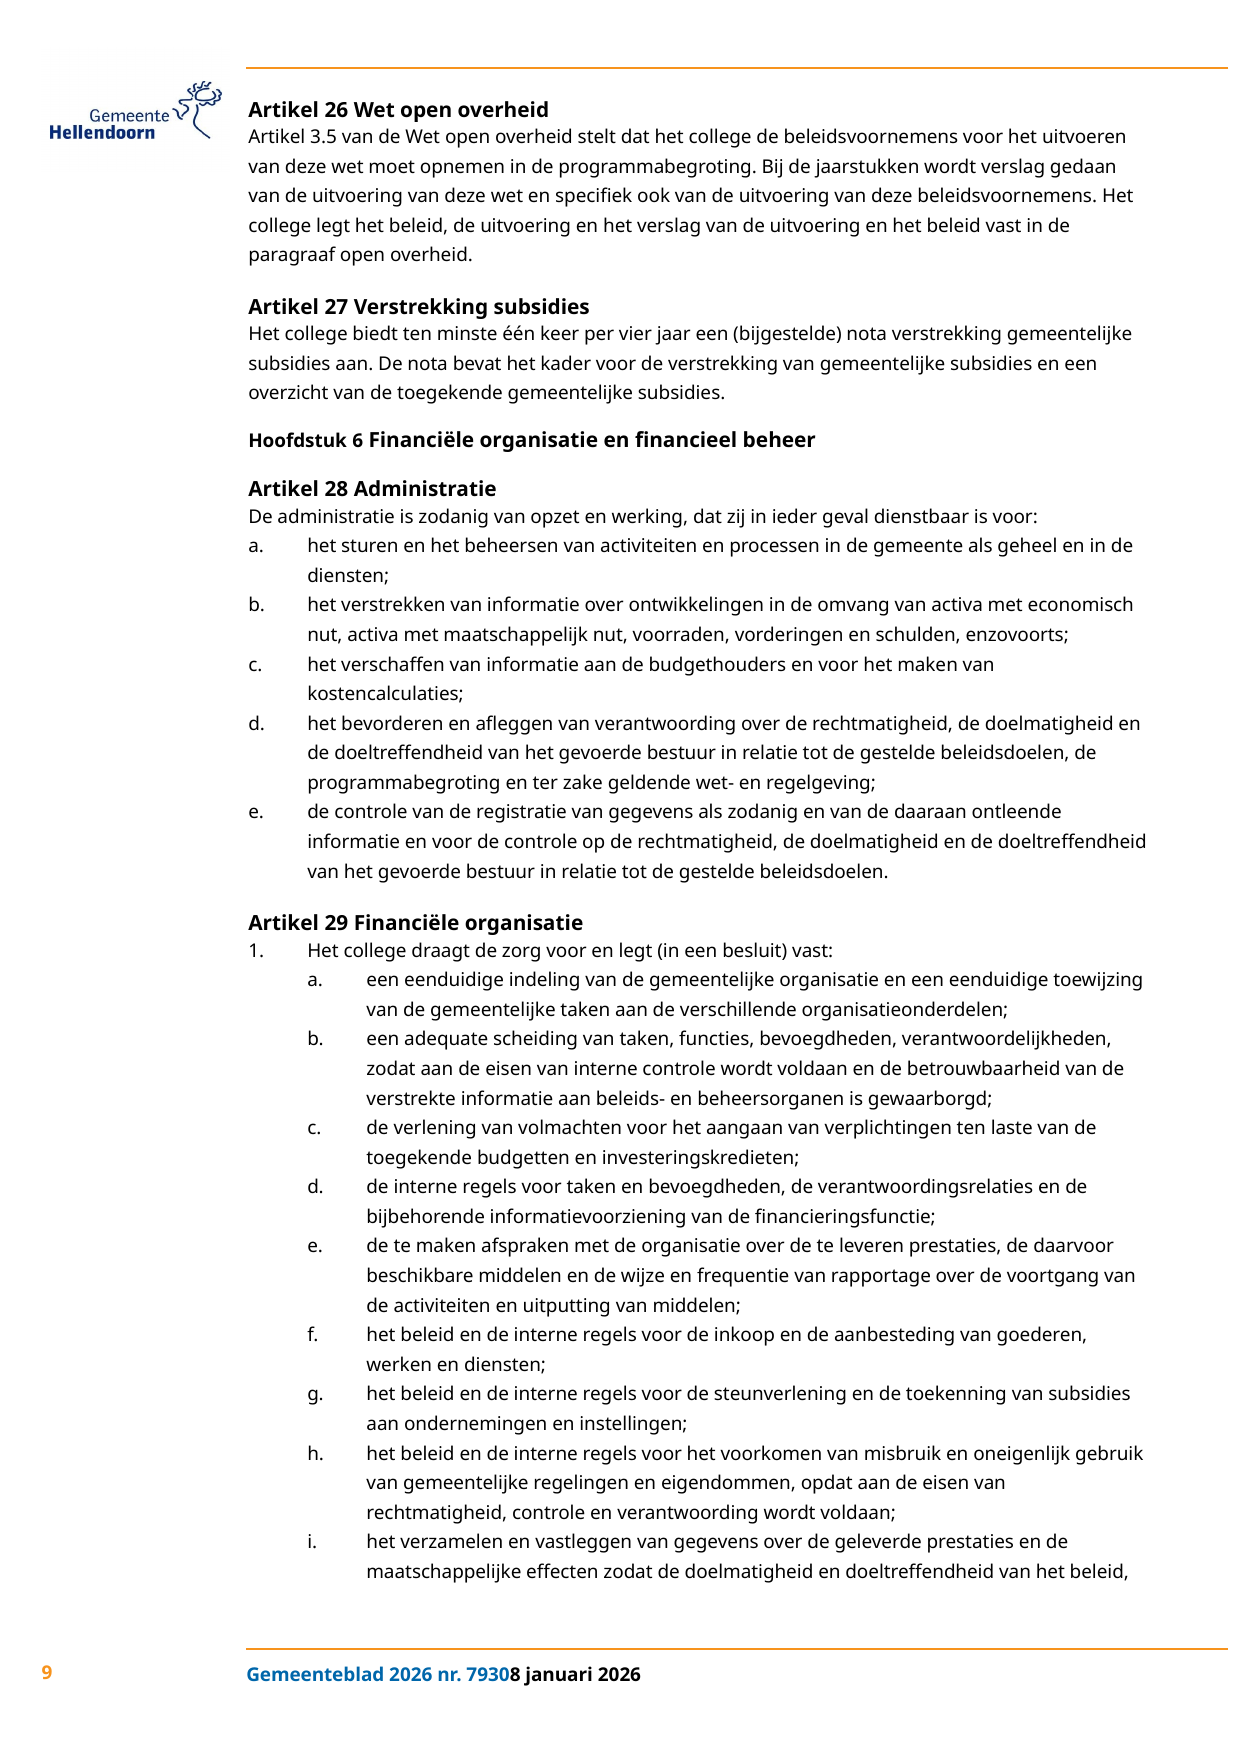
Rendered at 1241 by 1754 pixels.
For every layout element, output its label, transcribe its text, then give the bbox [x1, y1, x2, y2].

text Artikel 3.5 van de Wet open overheid stelt dat het college de beleidsvoornemens voor het uitvoeren van deze wet moet opnemen in de programmabegroting. Bij de jaarstukken wordt verslag gedaan van de uitvoering van deze wet en specifiek ook van de uitvoering van deze beleidsvoornemens. Het college legt het beleid, de uitvoering en het verslag van de uitvoering en het beleid vast in de paragraaf open overheid. [248, 123, 1152, 267]
list het beleid en de interne regels voor de steunverlening en de toekenning van subsidies aan ondernemingen en instellingen; [307, 1381, 1152, 1436]
list de verlening van volmachten voor het aangaan van verplichtingen ten laste van de toegekende budgetten en investeringskredieten; [307, 1114, 1152, 1169]
list een eenduidige indeling van de gemeentelijke organisatie en een eenduidige toewijzing van de gemeentelijke taken aan de verschillende organisatieonderdelen; [307, 966, 1152, 1022]
list een adequate scheiding van taken, functies, bevoegdheden, verantwoordelijkheden, zodat aan de eisen van interne controle wordt voldaan en de betrouwbaarheid van de verstrekte informatie aan beleids- en beheersorganen is gewaarborgd; [307, 1026, 1152, 1110]
text Het college biedt ten minste één keer per vier jaar een (bijgestelde) nota verstrekking gemeentelijke subsidies aan. De nota bevat het kader voor de verstrekking van gemeentelijke subsidies en een overzicht van de toegekende gemeentelijke subsidies. [248, 320, 1152, 405]
list de te maken afspraken met de organisatie over de te leveren prestaties, de daarvoor beschikbare middelen en de wijze en frequentie van rapportage over de voortgang van de activiteiten en uitputting van middelen; [307, 1233, 1152, 1317]
list het verzamelen en vastleggen van gegevens over de geleverde prestaties en de maatschappelijke effecten zodat de doelmatigheid en doeltreffendheid van het beleid, [307, 1528, 1152, 1584]
text Hoofdstuk 6 Financiële organisatie en financieel beheer [248, 425, 1152, 454]
list het verschaffen van informatie aan de budgethouders en voor het maken van kostencalculaties; [248, 651, 1152, 706]
list het beleid en de interne regels voor het voorkomen van misbruik en oneigenlijk gebruik van gemeentelijke regelingen en eigendommen, opdat aan de eisen van rechtmatigheid, controle en verantwoording wordt voldaan; [307, 1440, 1152, 1524]
text Artikel 26 Wet open overheid [248, 95, 1152, 123]
list het bevorderen en afleggen van verantwoording over de rechtmatigheid, de doelmatigheid en de doeltreffendheid van het gevoerde bestuur in relatie tot de gestelde beleidsdoelen, de programmabegroting en ter zake geldende wet- en regelgeving; [248, 710, 1152, 795]
list de interne regels voor taken en bevoegdheden, de verantwoordingsrelaties en de bijbehorende informatievoorziening van de financieringsfunctie; [307, 1173, 1152, 1229]
list het verstrekken van informatie over ontwikkelingen in de omvang van activa met economisch nut, activa met maatschappelijk nut, voorraden, vorderingen en schulden, enzovoorts; [248, 592, 1152, 647]
text Artikel 28 Administratie [248, 474, 1152, 503]
picture [41, 47, 231, 172]
list Het college draagt de zorg voor en legt (in een besluit) vast: [248, 937, 1152, 962]
list de controle van de registratie van gegevens als zodanig en van de daaraan ontleende informatie en voor de controle op de rechtmatigheid, de doelmatigheid en de doeltreffendheid van het gevoerde bestuur in relatie tot de gestelde beleidsdoelen. [248, 799, 1152, 884]
text De administratie is zodanig van opzet en werking, dat zij in ieder geval dienstbaar is voor: [248, 503, 1152, 529]
text Artikel 27 Verstrekking subsidies [248, 292, 1152, 320]
list het sturen en het beheersen van activiteiten en processen in de gemeente als geheel en in de diensten; [248, 532, 1152, 588]
list het beleid en de interne regels voor de inkoop en de aanbesteding van goederen, werken en diensten; [307, 1321, 1152, 1377]
text Artikel 29 Financiële organisatie [248, 908, 1152, 937]
